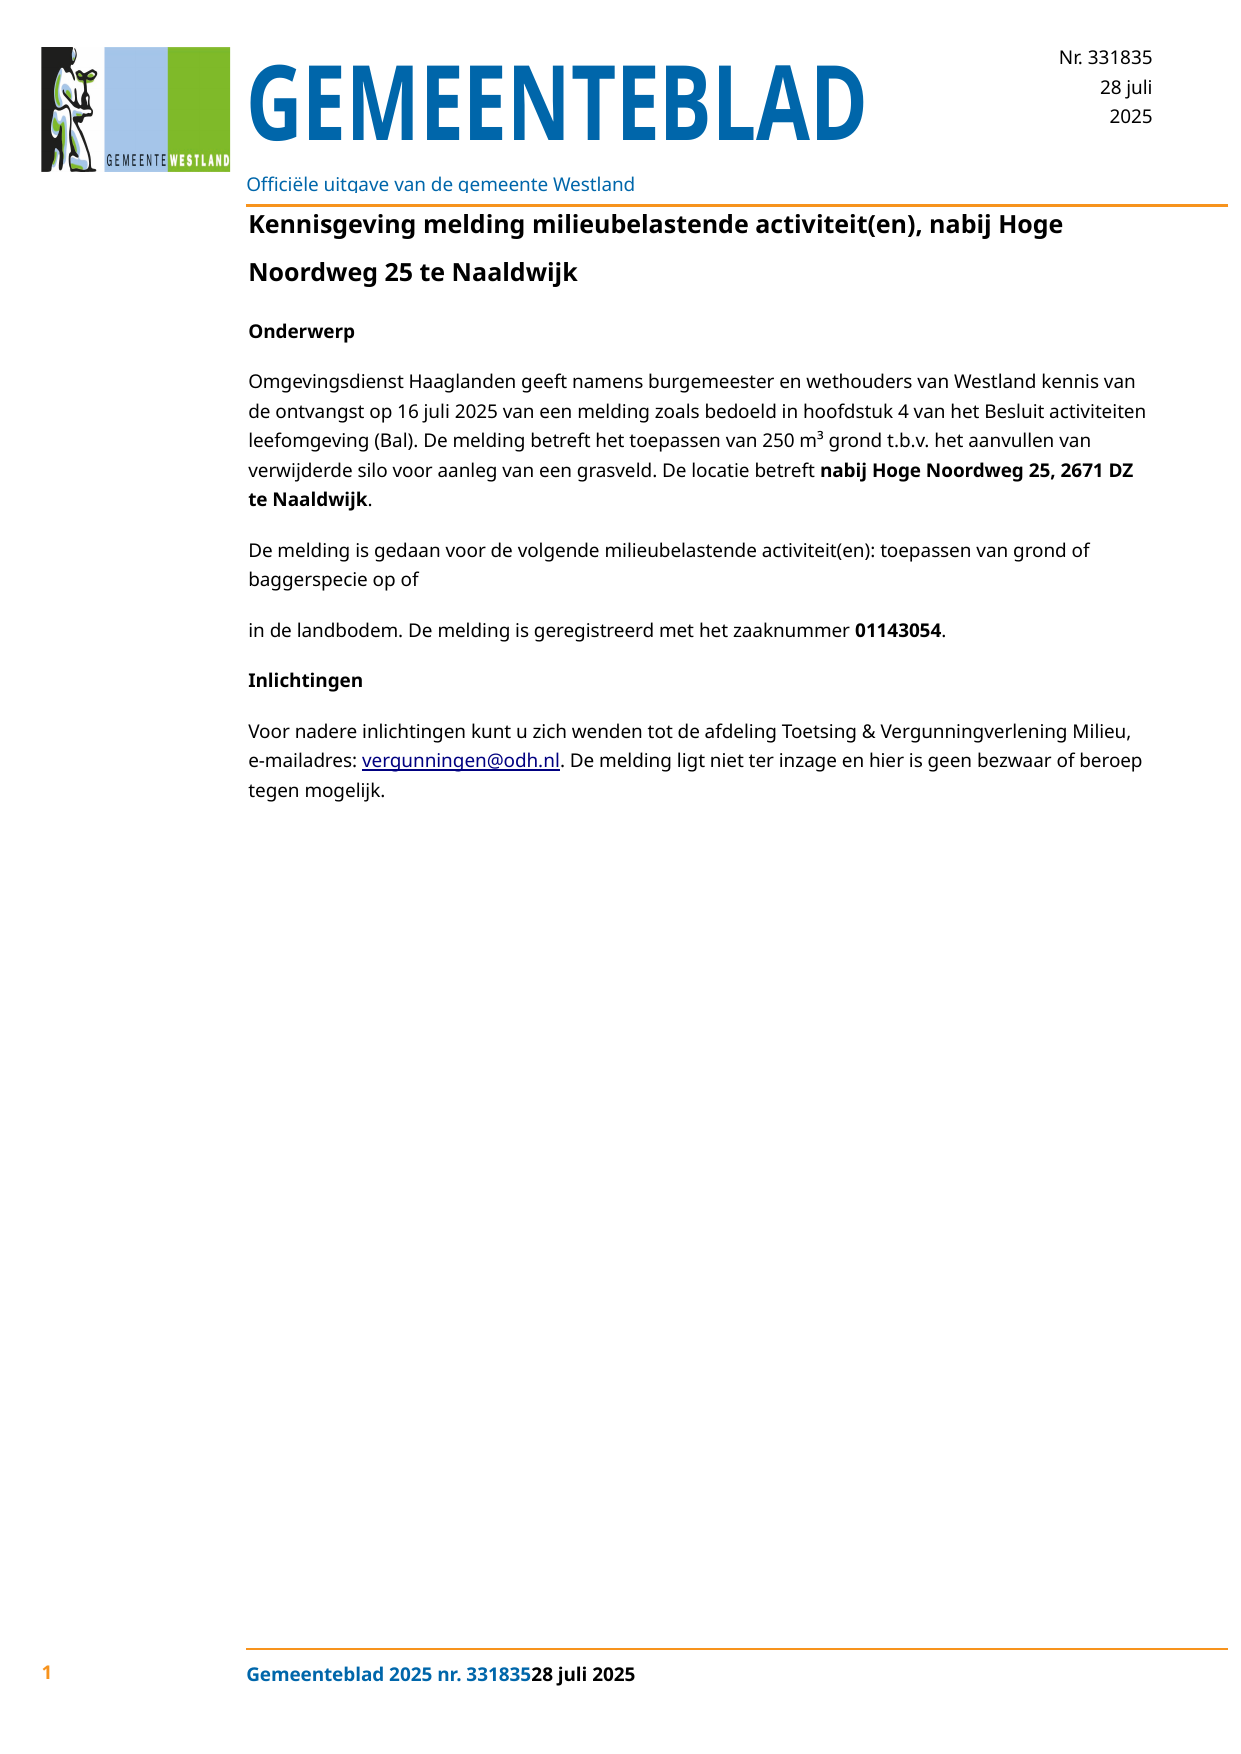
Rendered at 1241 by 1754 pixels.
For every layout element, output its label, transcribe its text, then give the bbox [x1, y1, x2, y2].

text Voor nadere inlichtingen kunt u zich wenden tot de afdeling Toetsing & Vergunningverlening Milieu, e-mailadres: vergunningen@odh.nl. De melding ligt niet ter inzage en hier is geen bezwaar of beroep tegen mogelijk. [248, 718, 1152, 803]
text Onderwerp [248, 318, 1152, 344]
text Kennisgeving melding milieubelastende activiteit(en), nabij Hoge Noordweg 25 te Naaldwijk [248, 207, 1152, 288]
text De melding is gedaan voor de volgende milieubelastende activiteit(en): toepassen van grond of baggerspecie op of [248, 537, 1152, 592]
text Inlichtingen [248, 667, 1152, 693]
text Omgevingsdienst Haaglanden geeft namens burgemeester en wethouders van Westland kennis van de ontvangst op 16 juli 2025 van een melding zoals bedoeld in hoofdstuk 4 van het Besluit activiteiten leefomgeving (Bal). De melding betreft het toepassen van 250 m³ grond t.b.v. het aanvullen van verwijderde silo voor aanleg van een grasveld. De locatie betreft nabij Hoge Noordweg 25, 2671 DZ te Naaldwijk. [248, 368, 1152, 512]
picture [41, 47, 231, 172]
text in de landbodem. De melding is geregistreerd met het zaaknummer 01143054. [248, 617, 1152, 643]
